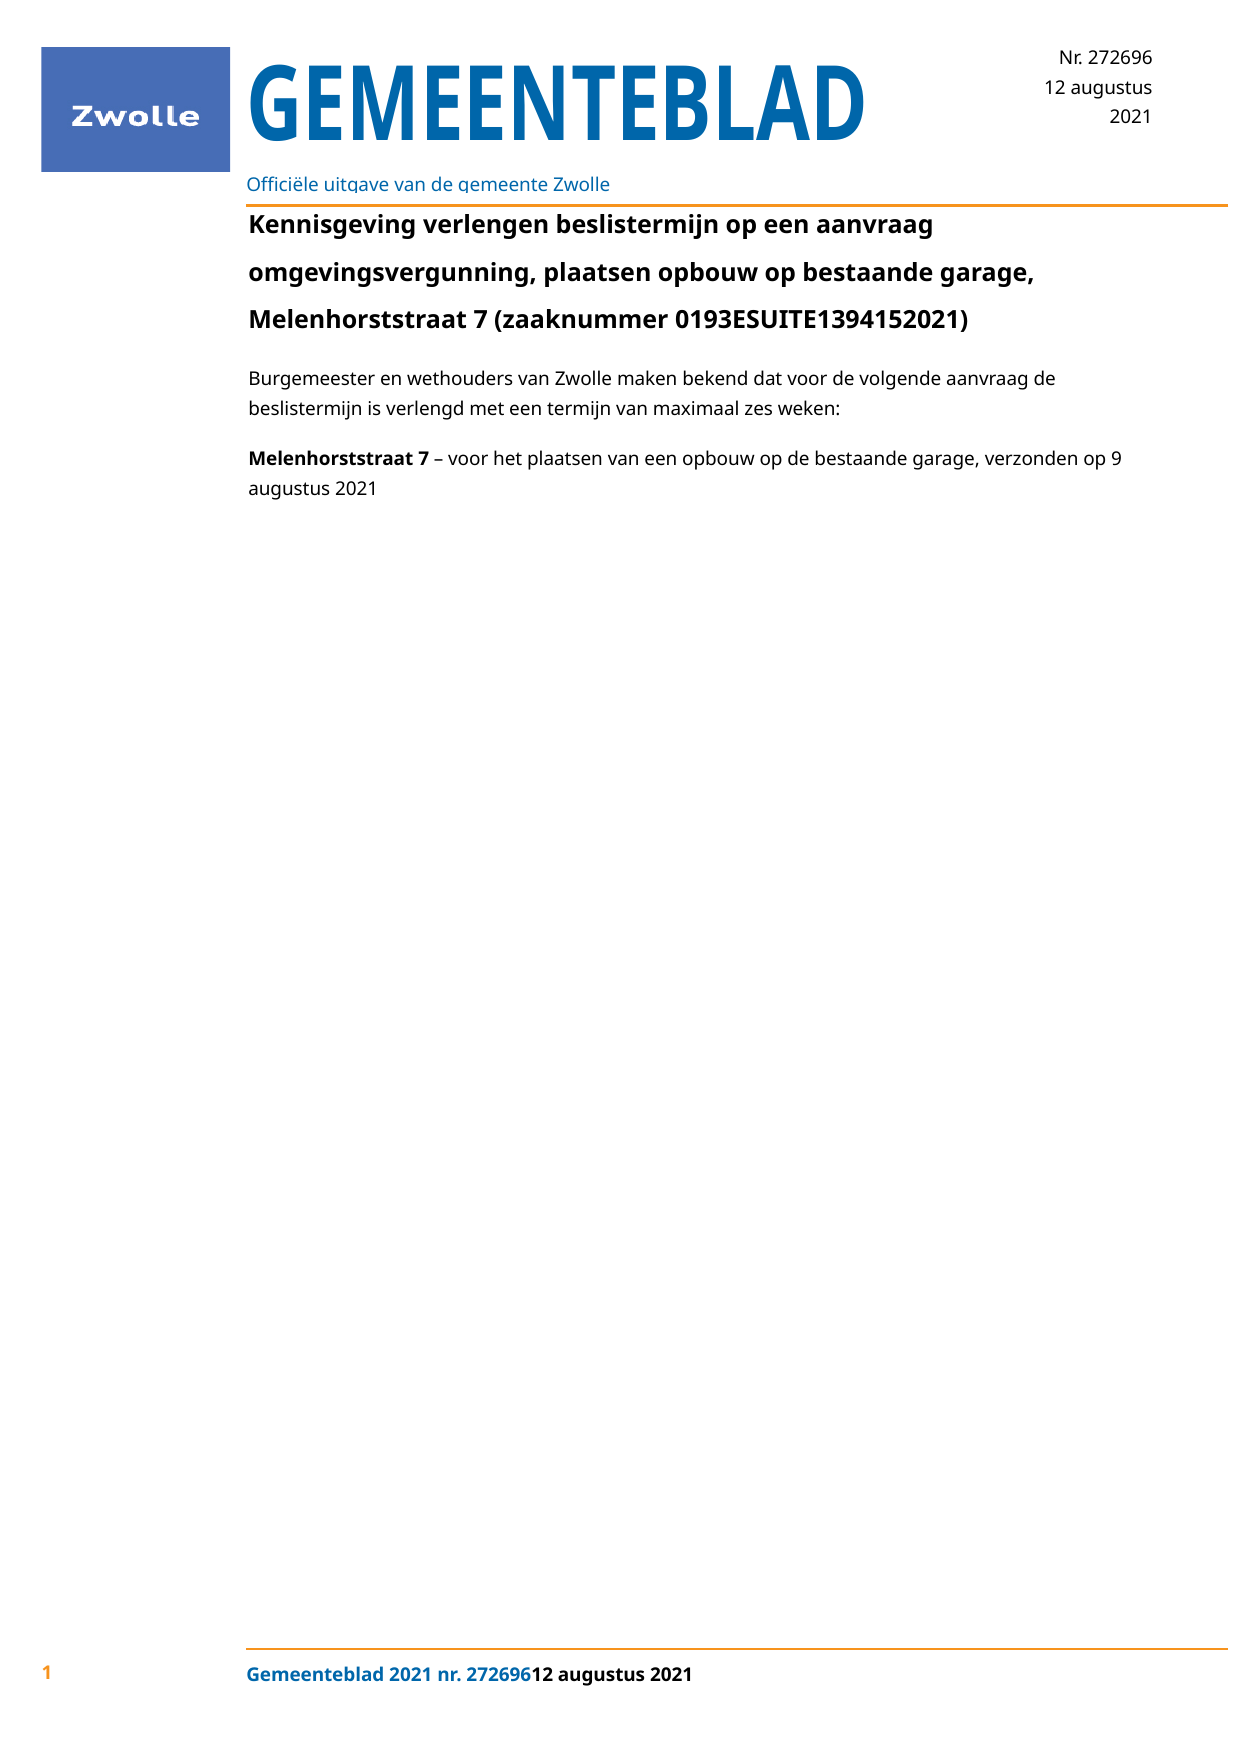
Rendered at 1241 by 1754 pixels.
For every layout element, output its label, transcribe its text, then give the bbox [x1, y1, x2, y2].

text Kennisgeving verlengen beslistermijn op een aanvraag omgevingsvergunning, plaatsen opbouw op bestaande garage, Melenhorststraat 7 (zaaknummer 0193ESUITE1394152021) [248, 207, 1152, 336]
text Melenhorststraat 7 – voor het plaatsen van een opbouw op de bestaande garage, verzonden op 9 augustus 2021 [248, 446, 1152, 501]
picture [41, 47, 231, 172]
text Burgemeester en wethouders van Zwolle maken bekend dat voor de volgende aanvraag de beslistermijn is verlengd met een termijn van maximaal zes weken: [248, 366, 1152, 421]
